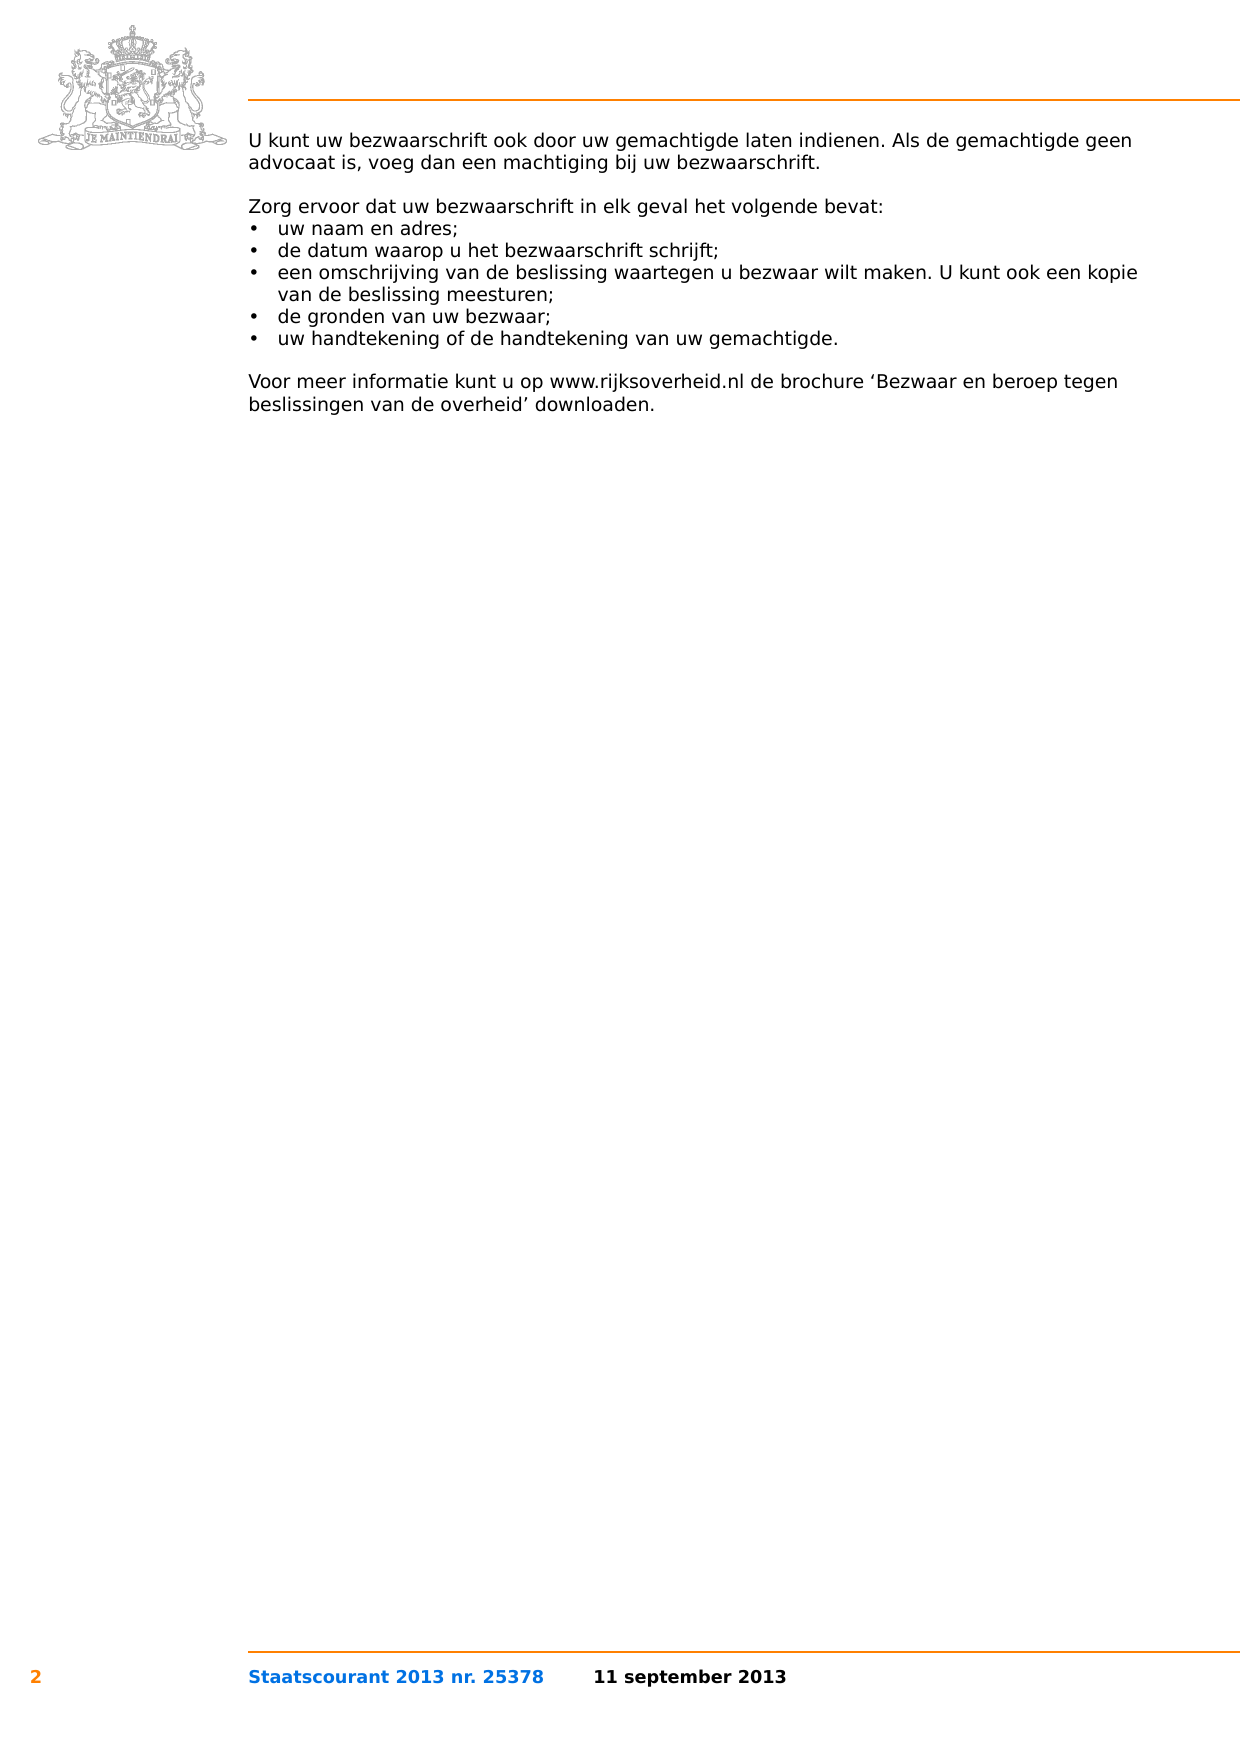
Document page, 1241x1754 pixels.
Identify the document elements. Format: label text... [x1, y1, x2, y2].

picture [38, 25, 227, 150]
text U kunt uw bezwaarschrift ook door uw gemachtigde laten indienen. Als de gemachtigde geen advocaat is, voeg dan een machtiging bij uw bezwaarschrift. [248, 130, 1163, 174]
text • de gronden van uw bezwaar; [248, 306, 1163, 328]
text • een omschrijving van de beslissing waartegen u bezwaar wilt maken. U kunt ook een kopie van de beslissing meesturen; [248, 262, 1163, 306]
text Zorg ervoor dat uw bezwaarschrift in elk geval het volgende bevat: [248, 196, 1163, 218]
text • uw handtekening of de handtekening van uw gemachtigde. [248, 328, 1163, 349]
text Voor meer informatie kunt u op www.rijksoverheid.nl de brochure ‘Bezwaar en beroep tegen beslissingen van de overheid’ downloaden. [248, 371, 1163, 415]
text • uw naam en adres; [248, 218, 1163, 240]
text • de datum waarop u het bezwaarschrift schrijft; [248, 240, 1163, 262]
